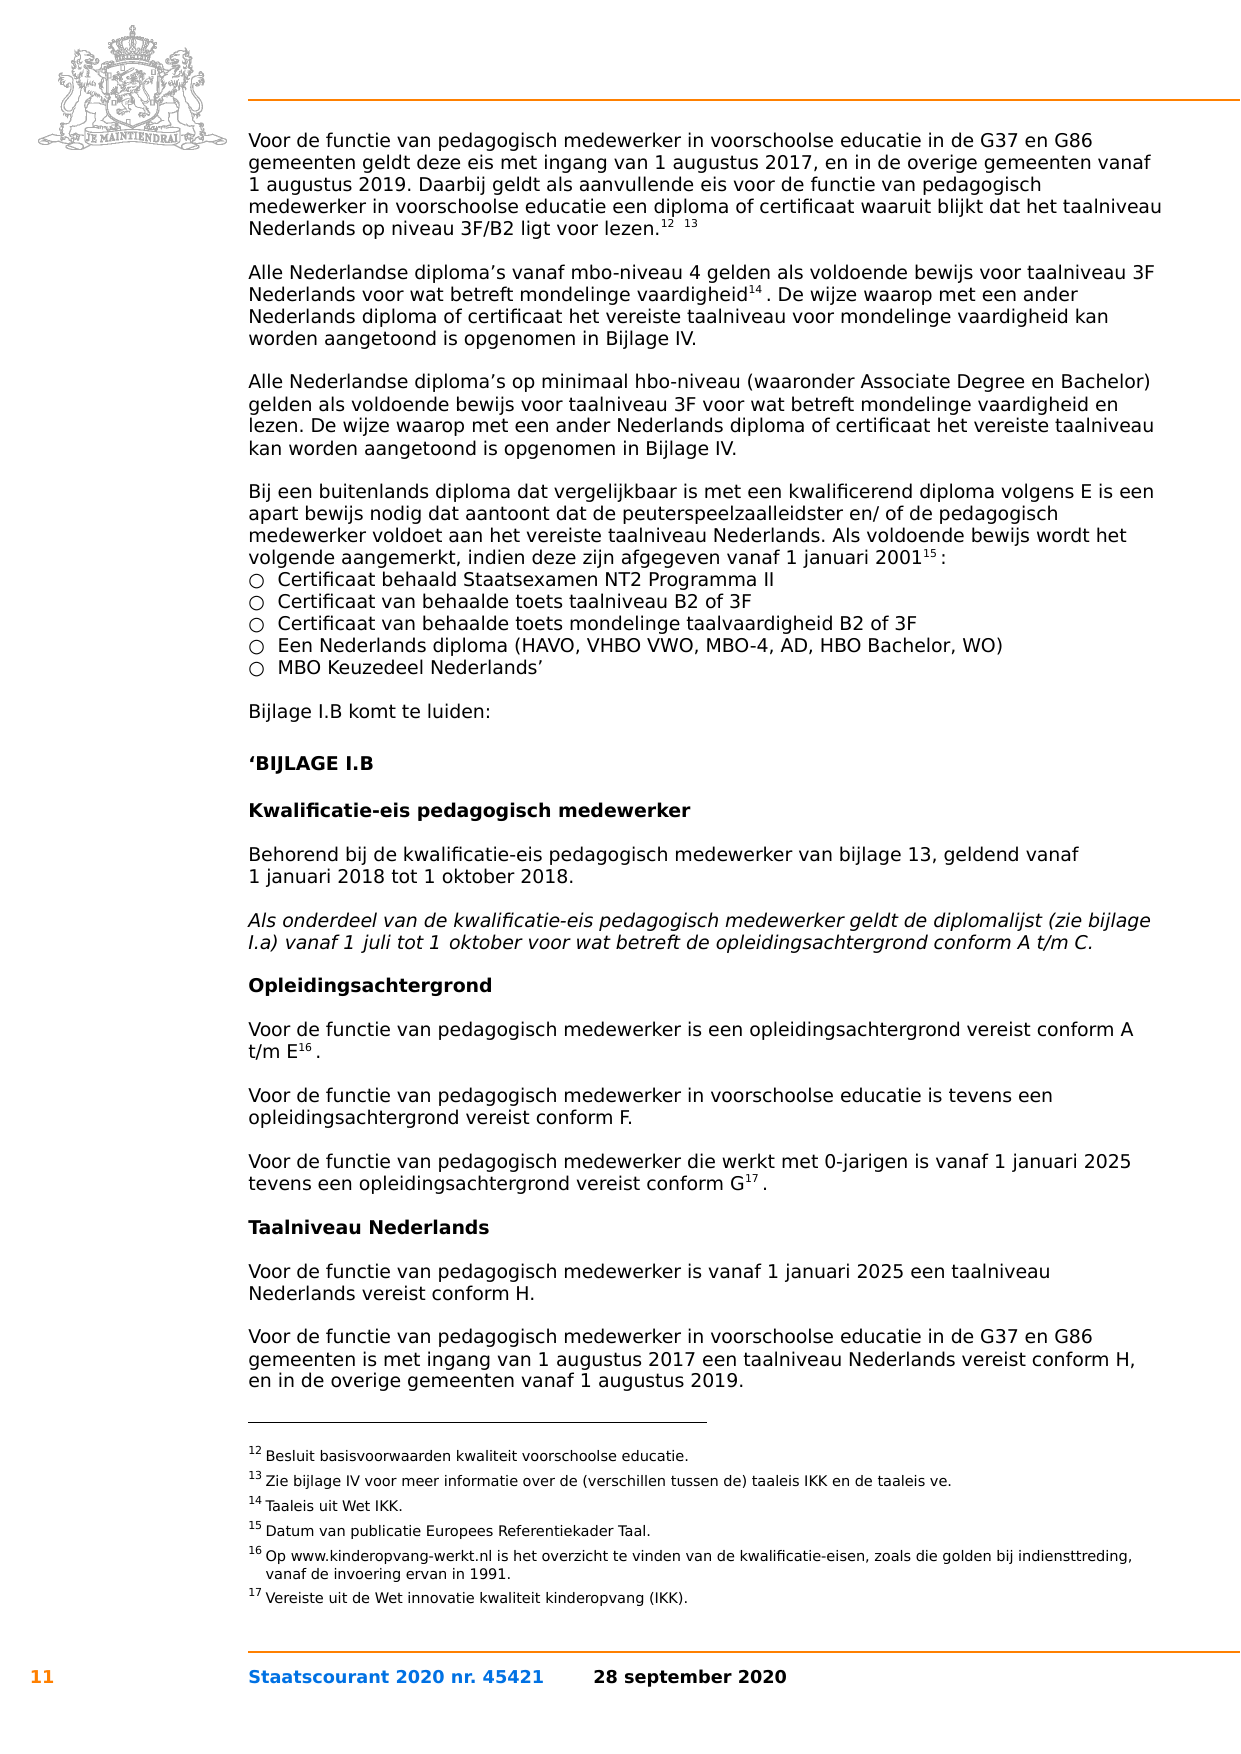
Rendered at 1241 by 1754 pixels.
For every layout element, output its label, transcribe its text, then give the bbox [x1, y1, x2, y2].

text Bijlage I.B komt te luiden: [248, 701, 1163, 723]
subtitle ‘BIJLAGE I.B [248, 753, 1163, 775]
text ○ Certificaat behaald Staatsexamen NT2 Programma II [248, 569, 1163, 591]
text Als onderdeel van de kwalificatie-eis pedagogisch medewerker geldt de diplomalijst (zie bijlage I.a) vanaf 1 juli tot 1 oktober voor wat betreft de opleidingsachtergrond conform A t/m C. [248, 909, 1163, 953]
text Voor de functie van pedagogisch medewerker in voorschoolse educatie in de G37 en G86 gemeenten is met ingang van 1 augustus 2017 een taalniveau Nederlands vereist conform H, en in de overige gemeenten vanaf 1 augustus 2019. [248, 1326, 1163, 1392]
text ○ Certificaat van behaalde toets taalniveau B2 of 3F [248, 591, 1163, 613]
subtitle Kwalificatie-eis pedagogisch medewerker [248, 800, 1163, 822]
text Vereiste uit de Wet innovatie kwaliteit kinderopvang (IKK). [248, 1586, 1163, 1608]
text ○ Certificaat van behaalde toets mondelinge taalvaardigheid B2 of 3F [248, 613, 1163, 635]
text Zie bijlage IV voor meer informatie over de (verschillen tussen de) taaleis IKK en de taaleis ve. [248, 1469, 1163, 1491]
text Voor de functie van pedagogisch medewerker in voorschoolse educatie in de G37 en G86 gemeenten geldt deze eis met ingang van 1 augustus 2017, en in de overige gemeenten vanaf 1 augustus 2019. Daarbij geldt als aanvullende eis voor de functie van pedagogisch medewerker in voorschoolse educatie een diploma of certificaat waaruit blijkt dat het taalniveau Nederlands op niveau 3F/B2 ligt voor lezen. [248, 130, 1163, 240]
text ○ Een Nederlands diploma (HAVO, VHBO VWO, MBO-4, AD, HBO Bachelor, WO) [248, 635, 1163, 657]
subtitle Taalniveau Nederlands [248, 1217, 1163, 1239]
text ○ MBO Keuzedeel Nederlands’ [248, 657, 1163, 679]
text Alle Nederlandse diploma’s op minimaal hbo-niveau (waaronder Associate Degree en Bachelor) gelden als voldoende bewijs voor taalniveau 3F voor wat betreft mondelinge vaardigheid en lezen. De wijze waarop met een ander Nederlands diploma of certificaat het vereiste taalniveau kan worden aangetoond is opgenomen in Bijlage IV. [248, 371, 1163, 459]
text Bij een buitenlands diploma dat vergelijkbaar is met een kwalificerend diploma volgens E is een apart bewijs nodig dat aantoont dat de peuterspeelzaalleidster en/ of de pedagogisch medewerker voldoet aan het vereiste taalniveau Nederlands. Als voldoende bewijs wordt het volgende aangemerkt, indien deze zijn afgegeven vanaf 1 januari 2001: [248, 481, 1163, 569]
subtitle Opleidingsachtergrond [248, 975, 1163, 997]
text Voor de functie van pedagogisch medewerker is vanaf 1 januari 2025 een taalniveau Nederlands vereist conform H. [248, 1261, 1163, 1304]
text Voor de functie van pedagogisch medewerker is een opleidingsachtergrond vereist conform A t/m E. [248, 1019, 1163, 1063]
text Datum van publicatie Europees Referentiekader Taal. [248, 1519, 1163, 1541]
text Voor de functie van pedagogisch medewerker in voorschoolse educatie is tevens een opleidingsachtergrond vereist conform F. [248, 1085, 1163, 1129]
text Voor de functie van pedagogisch medewerker die werkt met 0-jarigen is vanaf 1 januari 2025 tevens een opleidingsachtergrond vereist conform G. [248, 1151, 1163, 1195]
picture [38, 25, 227, 150]
text Alle Nederlandse diploma’s vanaf mbo-niveau 4 gelden als voldoende bewijs voor taalniveau 3F Nederlands voor wat betreft mondelinge vaardigheid. De wijze waarop met een ander Nederlands diploma of certificaat het vereiste taalniveau voor mondelinge vaardigheid kan worden aangetoond is opgenomen in Bijlage IV. [248, 262, 1163, 349]
text Behorend bij de kwalificatie-eis pedagogisch medewerker van bijlage 13, geldend vanaf 1 januari 2018 tot 1 oktober 2018. [248, 844, 1163, 888]
text Op www.kinderopvang-werkt.nl is het overzicht te vinden van de kwalificatie-eisen, zoals die golden bij indiensttreding, vanaf de invoering ervan in 1991. [248, 1544, 1163, 1583]
text Taaleis uit Wet IKK. [248, 1494, 1163, 1516]
text Besluit basisvoorwaarden kwaliteit voorschoolse educatie. [248, 1444, 1163, 1466]
